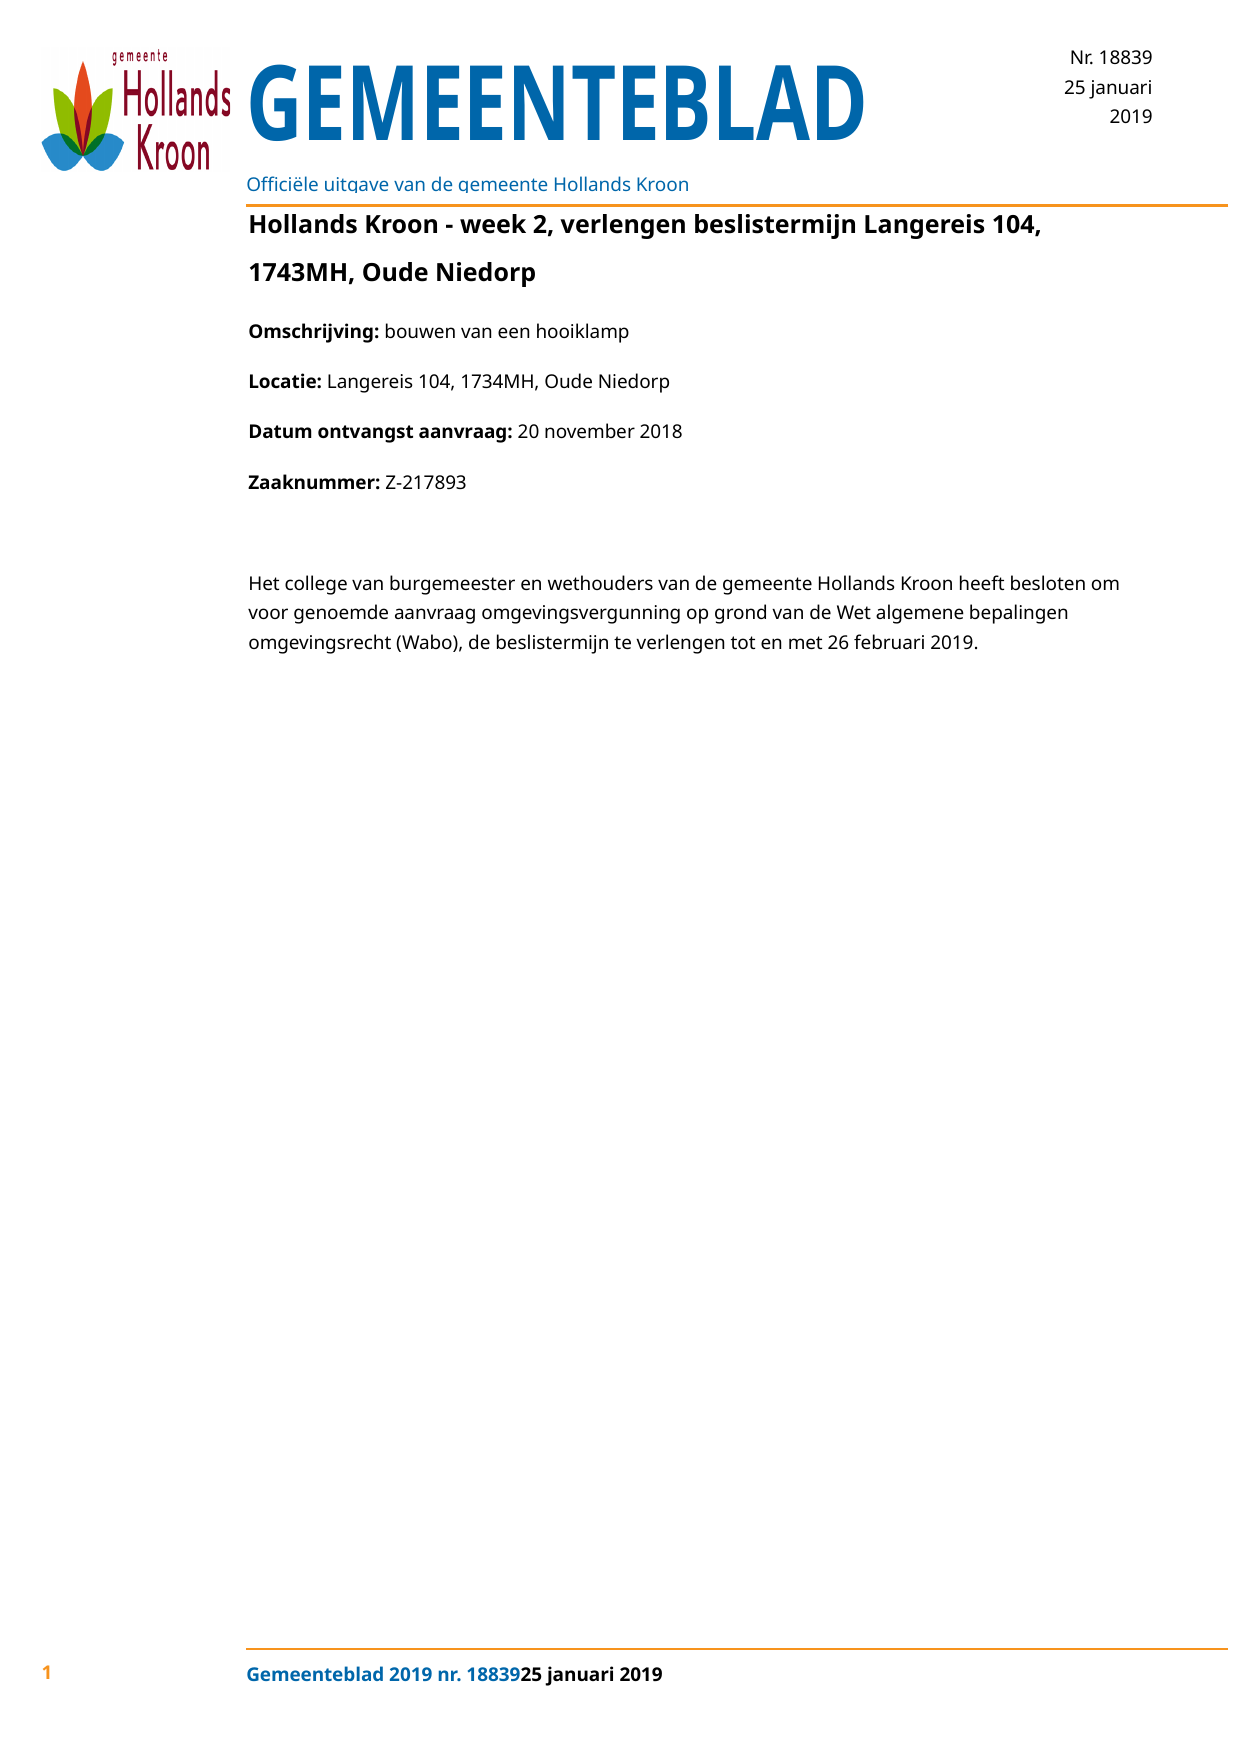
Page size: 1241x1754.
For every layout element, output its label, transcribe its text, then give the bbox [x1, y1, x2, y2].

text Datum ontvangst aanvraag: 20 november 2018 [248, 419, 1152, 444]
text Het college van burgemeester en wethouders van de gemeente Hollands Kroon heeft besloten om voor genoemde aanvraag omgevingsvergunning op grond van de Wet algemene bepalingen omgevingsrecht (Wabo), de beslistermijn te verlengen tot en met 26 februari 2019. [248, 570, 1152, 655]
text Zaaknummer: Z-217893 [248, 469, 1152, 495]
text Locatie: Langereis 104, 1734MH, Oude Niedorp [248, 368, 1152, 394]
text Omschrijving: bouwen van een hooiklamp [248, 318, 1152, 344]
text Hollands Kroon - week 2, verlengen beslistermijn Langereis 104, 1743MH, Oude Niedorp [248, 207, 1152, 288]
picture [41, 47, 231, 172]
